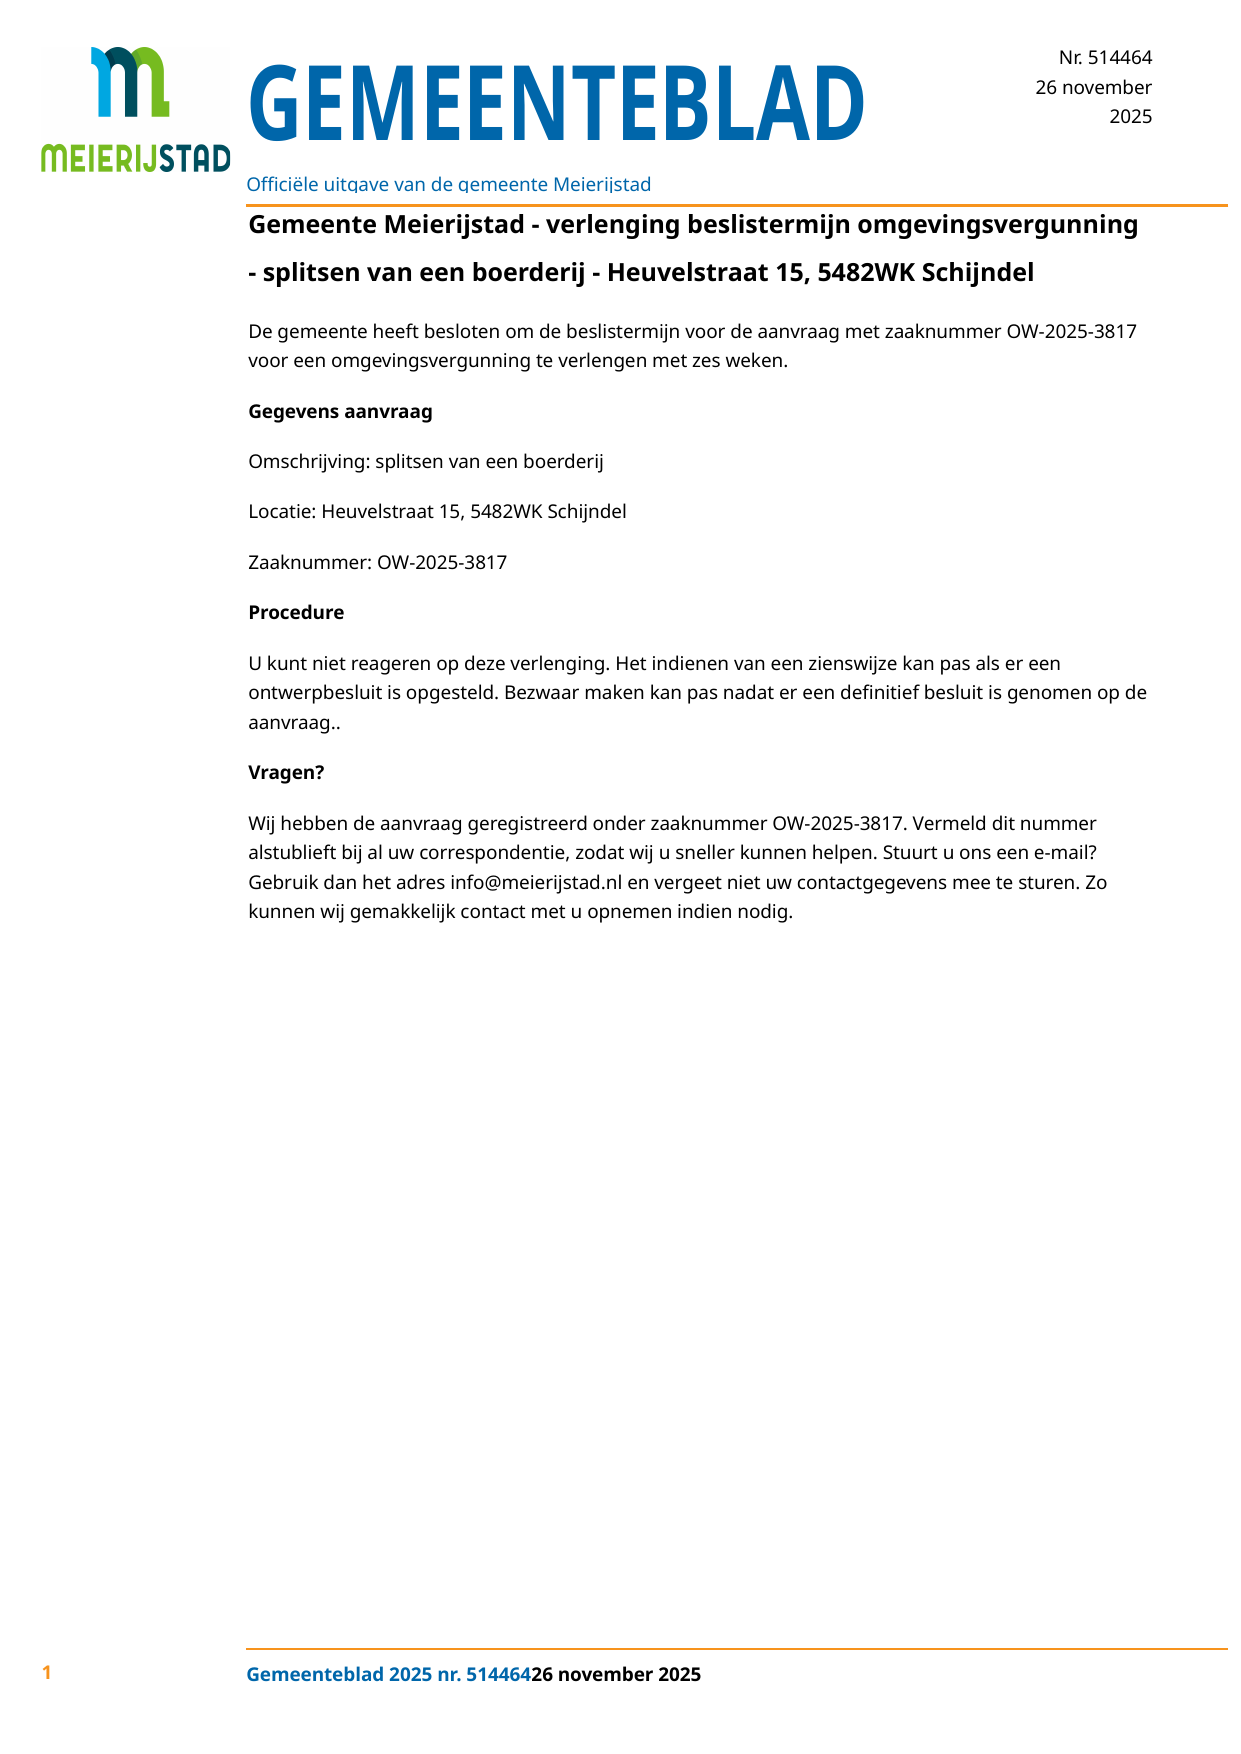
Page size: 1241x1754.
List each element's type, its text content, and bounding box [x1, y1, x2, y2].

text Gemeente Meierijstad - verlenging beslistermijn omgevingsvergunning - splitsen van een boerderij - Heuvelstraat 15, 5482WK Schijndel [248, 207, 1152, 288]
text Locatie: Heuvelstraat 15, 5482WK Schijndel [248, 499, 1152, 524]
text Zaaknummer: OW-2025-3817 [248, 549, 1152, 575]
text U kunt niet reageren op deze verlenging. Het indienen van een zienswijze kan pas als er een ontwerpbesluit is opgesteld. Bezwaar maken kan pas nadat er een definitief besluit is genomen op de aanvraag.. [248, 650, 1152, 735]
text Vragen? [248, 759, 1152, 785]
text Gegevens aanvraag [248, 398, 1152, 424]
text Procedure [248, 599, 1152, 625]
text De gemeente heeft besloten om de beslistermijn voor de aanvraag met zaaknummer OW-2025-3817 voor een omgevingsvergunning te verlengen met zes weken. [248, 318, 1152, 373]
text Wij hebben de aanvraag geregistreerd onder zaaknummer OW-2025-3817. Vermeld dit nummer alstublieft bij al uw correspondentie, zodat wij u sneller kunnen helpen. Stuurt u ons een e-mail? Gebruik dan het adres info@meierijstad.nl en vergeet niet uw contactgegevens mee te sturen. Zo kunnen wij gemakkelijk contact met u opnemen indien nodig. [248, 810, 1152, 924]
picture [41, 47, 231, 172]
text Omschrijving: splitsen van een boerderij [248, 448, 1152, 474]
